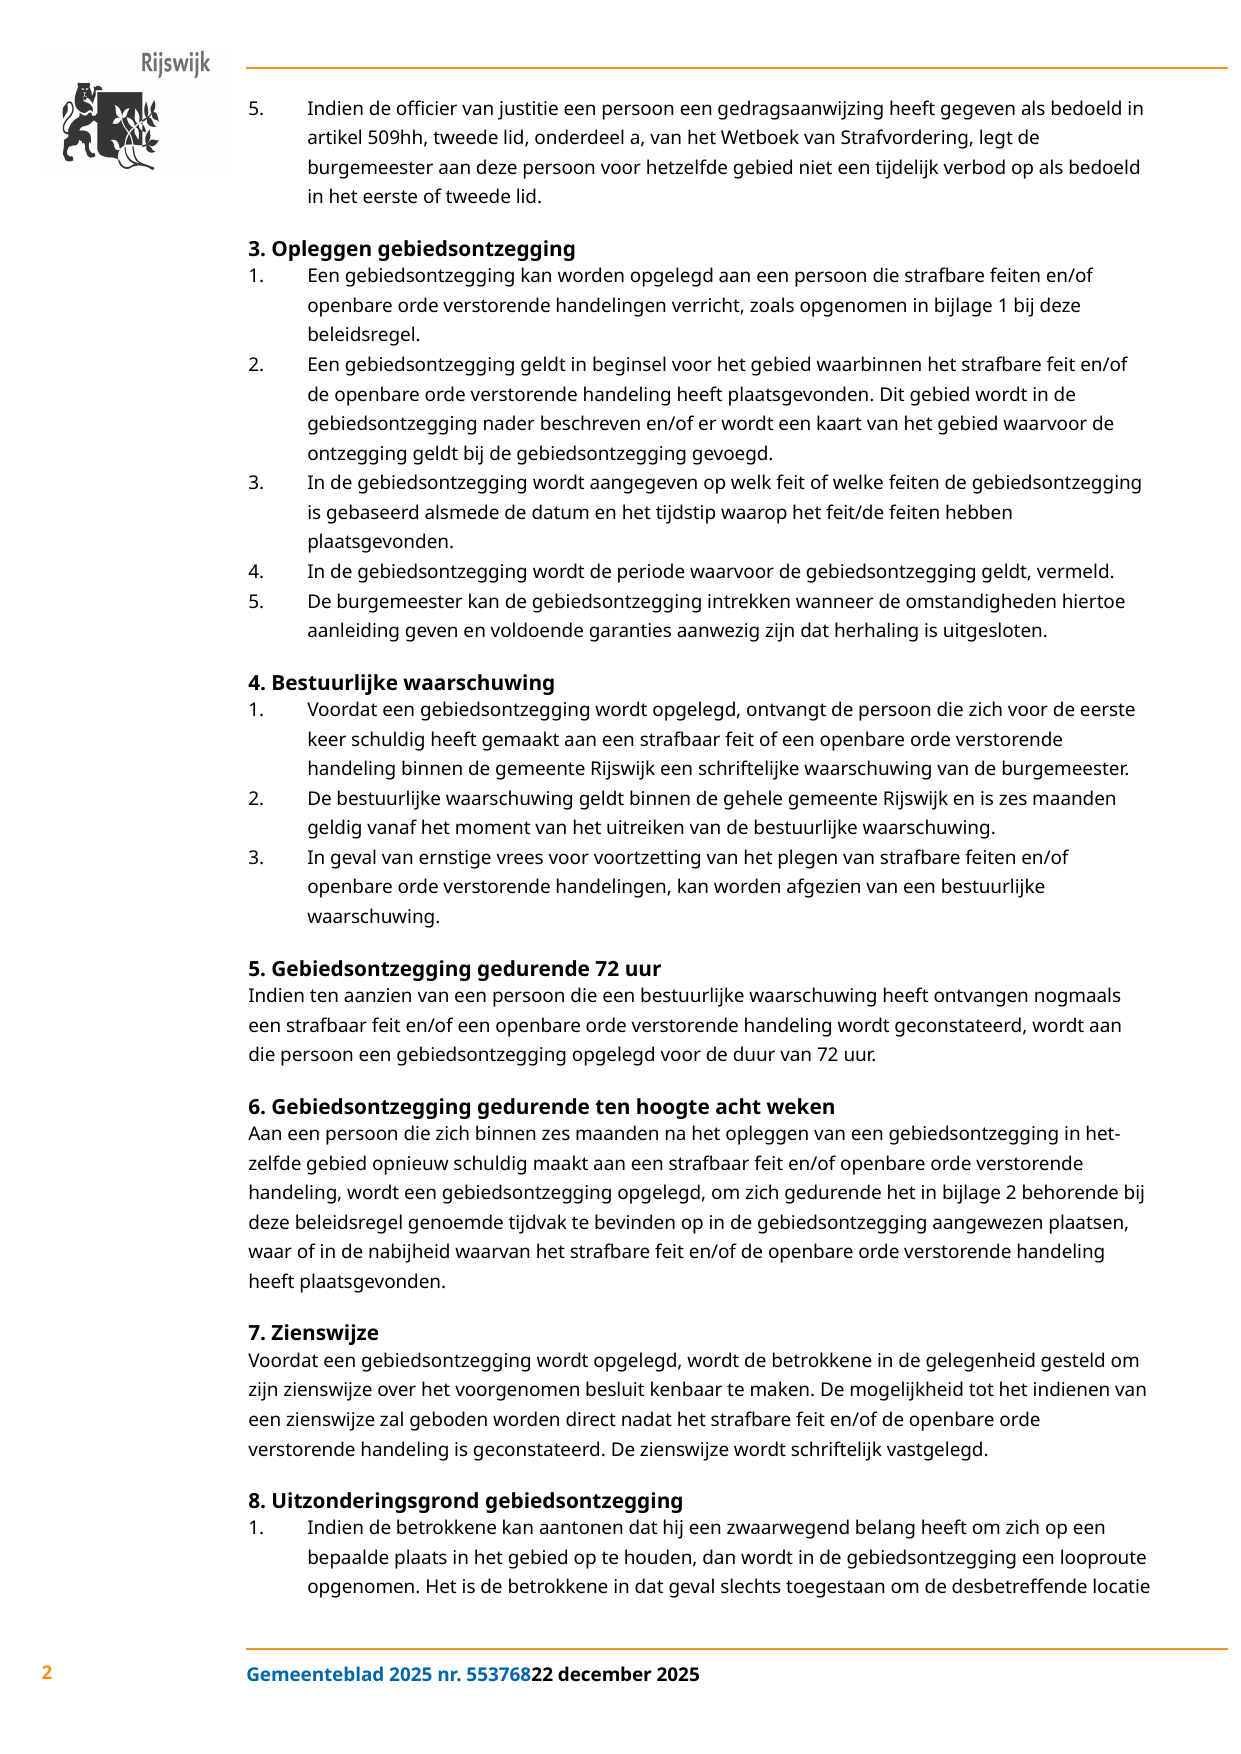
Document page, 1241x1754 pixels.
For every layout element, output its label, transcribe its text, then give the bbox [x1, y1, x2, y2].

text Voordat een gebiedsontzegging wordt opgelegd, wordt de betrokkene in de gelegenheid gesteld om zijn zienswijze over het voorgenomen besluit kenbaar te maken. De mogelijkheid tot het indienen van een zienswijze zal geboden worden direct nadat het strafbare feit en/of de openbare orde verstorende handeling is geconstateerd. De zienswijze wordt schriftelijk vastgelegd. [248, 1347, 1152, 1461]
list De bestuurlijke waarschuwing geldt binnen de gehele gemeente Rijswijk en is zes maanden geldig vanaf het moment van het uitreiken van de bestuurlijke waarschuwing. [248, 785, 1152, 840]
text Indien ten aanzien van een persoon die een bestuurlijke waarschuwing heeft ontvangen nogmaals een strafbaar feit en/of een openbare orde verstorende handeling wordt geconstateerd, wordt aan die persoon een gebiedsontzegging opgelegd voor de duur van 72 uur. [248, 982, 1152, 1067]
text 5. Gebiedsontzegging gedurende 72 uur [248, 954, 1152, 982]
text 7. Zienswijze [248, 1318, 1152, 1347]
picture [41, 47, 231, 172]
list In de gebiedsontzegging wordt aangegeven op welk feit of welke feiten de gebiedsontzegging is gebaseerd alsmede de datum en het tijdstip waarop het feit/de feiten hebben plaatsgevonden. [248, 469, 1152, 554]
list In geval van ernstige vrees voor voortzetting van het plegen van strafbare feiten en/of openbare orde verstorende handelingen, kan worden afgezien van een bestuurlijke waarschuwing. [248, 844, 1152, 929]
list Voordat een gebiedsontzegging wordt opgelegd, ontvangt de persoon die zich voor de eerste keer schuldig heeft gemaakt aan een strafbaar feit of een openbare orde verstorende handeling binnen de gemeente Rijswijk een schriftelijke waarschuwing van de burgemeester. [248, 696, 1152, 781]
list Een gebiedsontzegging geldt in beginsel voor het gebied waarbinnen het strafbare feit en/of de openbare orde verstorende handeling heeft plaatsgevonden. Dit gebied wordt in de gebiedsontzegging nader beschreven en/of er wordt een kaart van het gebied waarvoor de ontzegging geldt bij de gebiedsontzegging gevoegd. [248, 351, 1152, 466]
text 8. Uitzonderingsgrond gebiedsontzegging [248, 1486, 1152, 1514]
list In de gebiedsontzegging wordt de periode waarvoor de gebiedsontzegging geldt, vermeld. [248, 558, 1152, 584]
text 4. Bestuurlijke waarschuwing [248, 668, 1152, 696]
text Aan een persoon die zich binnen zes maanden na het opleggen van een gebiedsontzegging in het- zelfde gebied opnieuw schuldig maakt aan een strafbaar feit en/of openbare orde verstorende handeling, wordt een gebiedsontzegging opgelegd, om zich gedurende het in bijlage 2 behorende bij deze beleidsregel genoemde tijdvak te bevinden op in de gebiedsontzegging aangewezen plaatsen, waar of in de nabijheid waarvan het strafbare feit en/of de openbare orde verstorende handeling heeft plaatsgevonden. [248, 1120, 1152, 1294]
list Een gebiedsontzegging kan worden opgelegd aan een persoon die strafbare feiten en/of openbare orde verstorende handelingen verricht, zoals opgenomen in bijlage 1 bij deze beleidsregel. [248, 262, 1152, 347]
text 6. Gebiedsontzegging gedurende ten hoogte acht weken [248, 1092, 1152, 1120]
text 3. Opleggen gebiedsontzegging [248, 234, 1152, 262]
list Indien de officier van justitie een persoon een gedragsaanwijzing heeft gegeven als bedoeld in artikel 509hh, tweede lid, onderdeel a, van het Wetboek van Strafvordering, legt de burgemeester aan deze persoon voor hetzelfde gebied niet een tijdelijk verbod op als bedoeld in het eerste of tweede lid. [248, 95, 1152, 209]
list De burgemeester kan de gebiedsontzegging intrekken wanneer de omstandigheden hiertoe aanleiding geven en voldoende garanties aanwezig zijn dat herhaling is uitgesloten. [248, 588, 1152, 643]
list Indien de betrokkene kan aantonen dat hij een zwaarwegend belang heeft om zich op een bepaalde plaats in het gebied op te houden, dan wordt in de gebiedsontzegging een looproute opgenomen. Het is de betrokkene in dat geval slechts toegestaan om de desbetreffende locatie [248, 1514, 1152, 1599]
